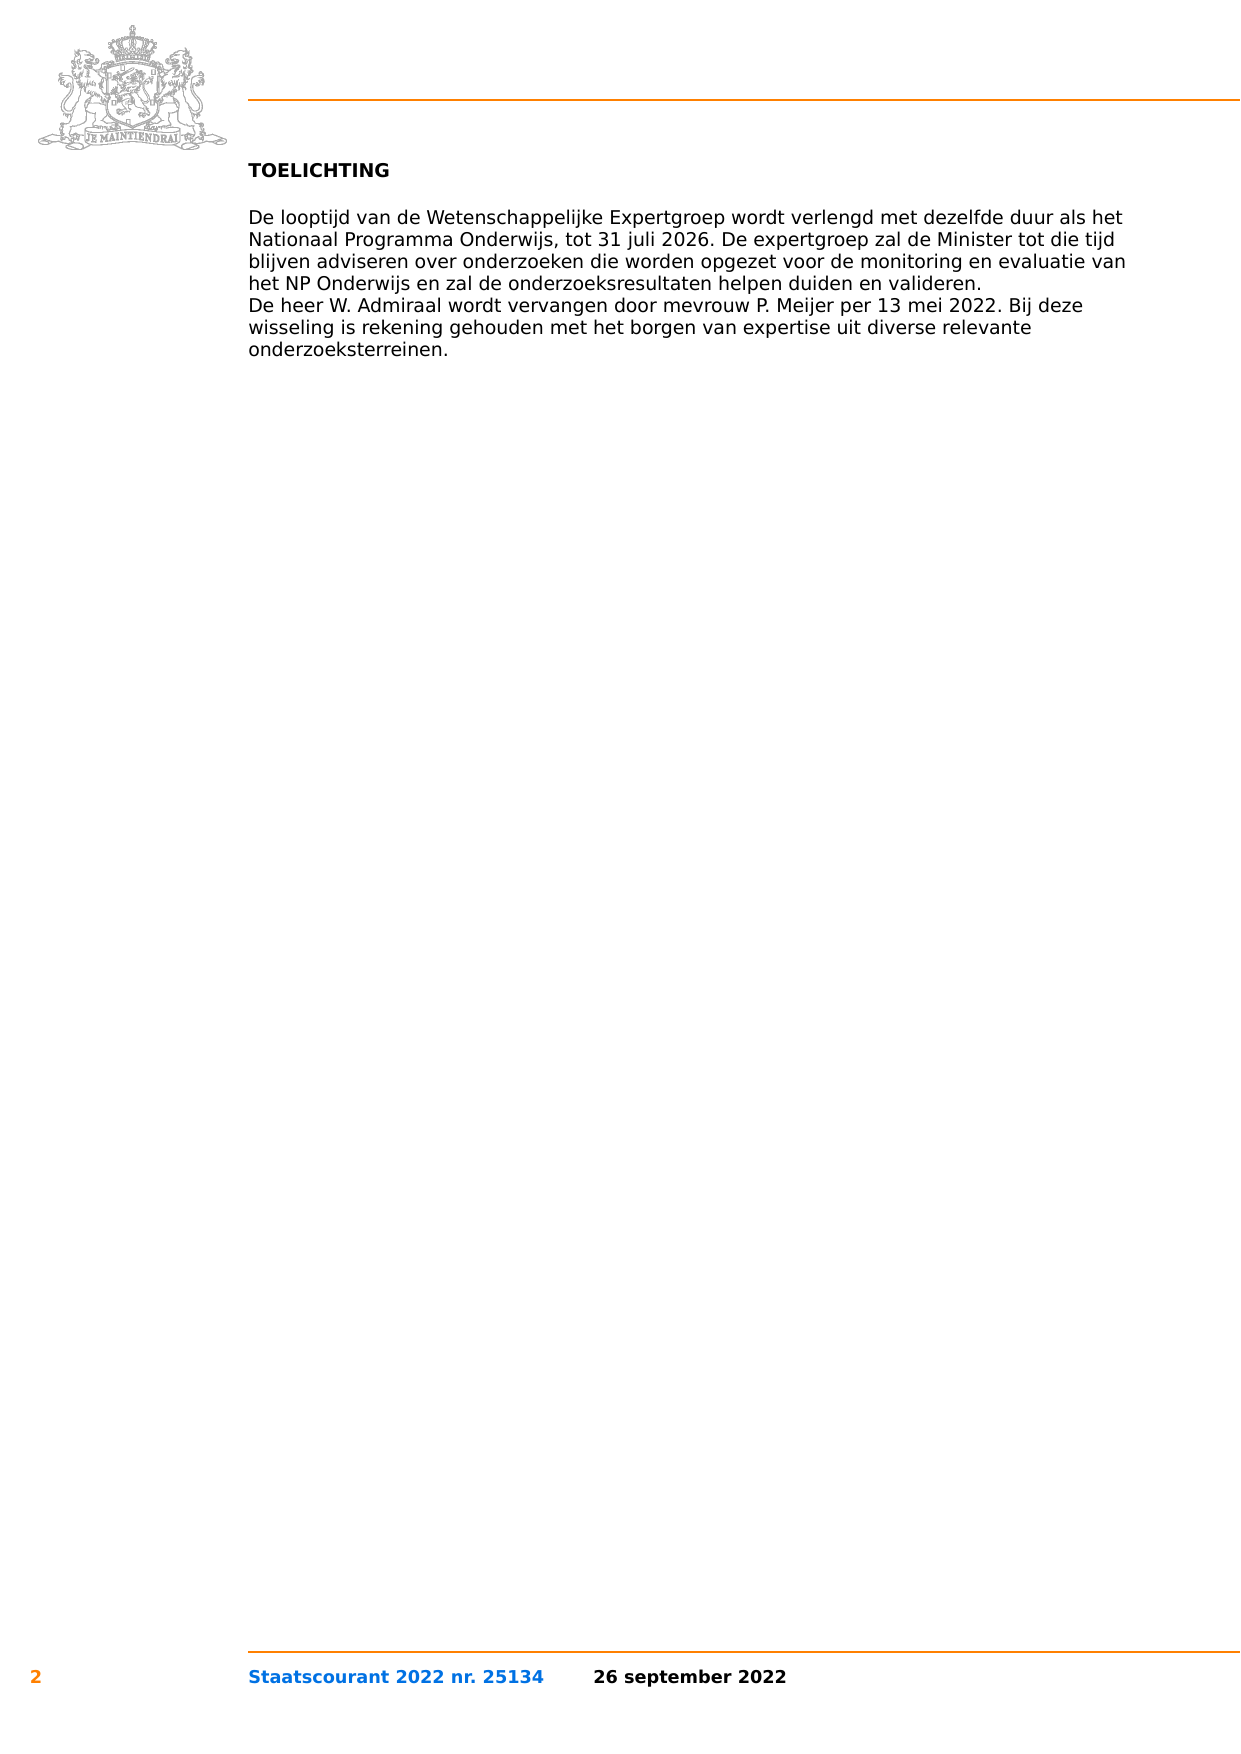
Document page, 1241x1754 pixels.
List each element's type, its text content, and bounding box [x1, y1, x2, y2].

picture [38, 25, 227, 150]
text De looptijd van de Wetenschappelijke Expertgroep wordt verlengd met dezelfde duur als het Nationaal Programma Onderwijs, tot 31 juli 2026. De expertgroep zal de Minister tot die tijd blijven adviseren over onderzoeken die worden opgezet voor de monitoring en evaluatie van het NP Onderwijs en zal de onderzoeksresultaten helpen duiden en valideren. [248, 207, 1163, 295]
subtitle TOELICHTING [248, 160, 1163, 182]
text De heer W. Admiraal wordt vervangen door mevrouw P. Meijer per 13 mei 2022. Bij deze wisseling is rekening gehouden met het borgen van expertise uit diverse relevante onderzoeksterreinen. [248, 295, 1163, 361]
